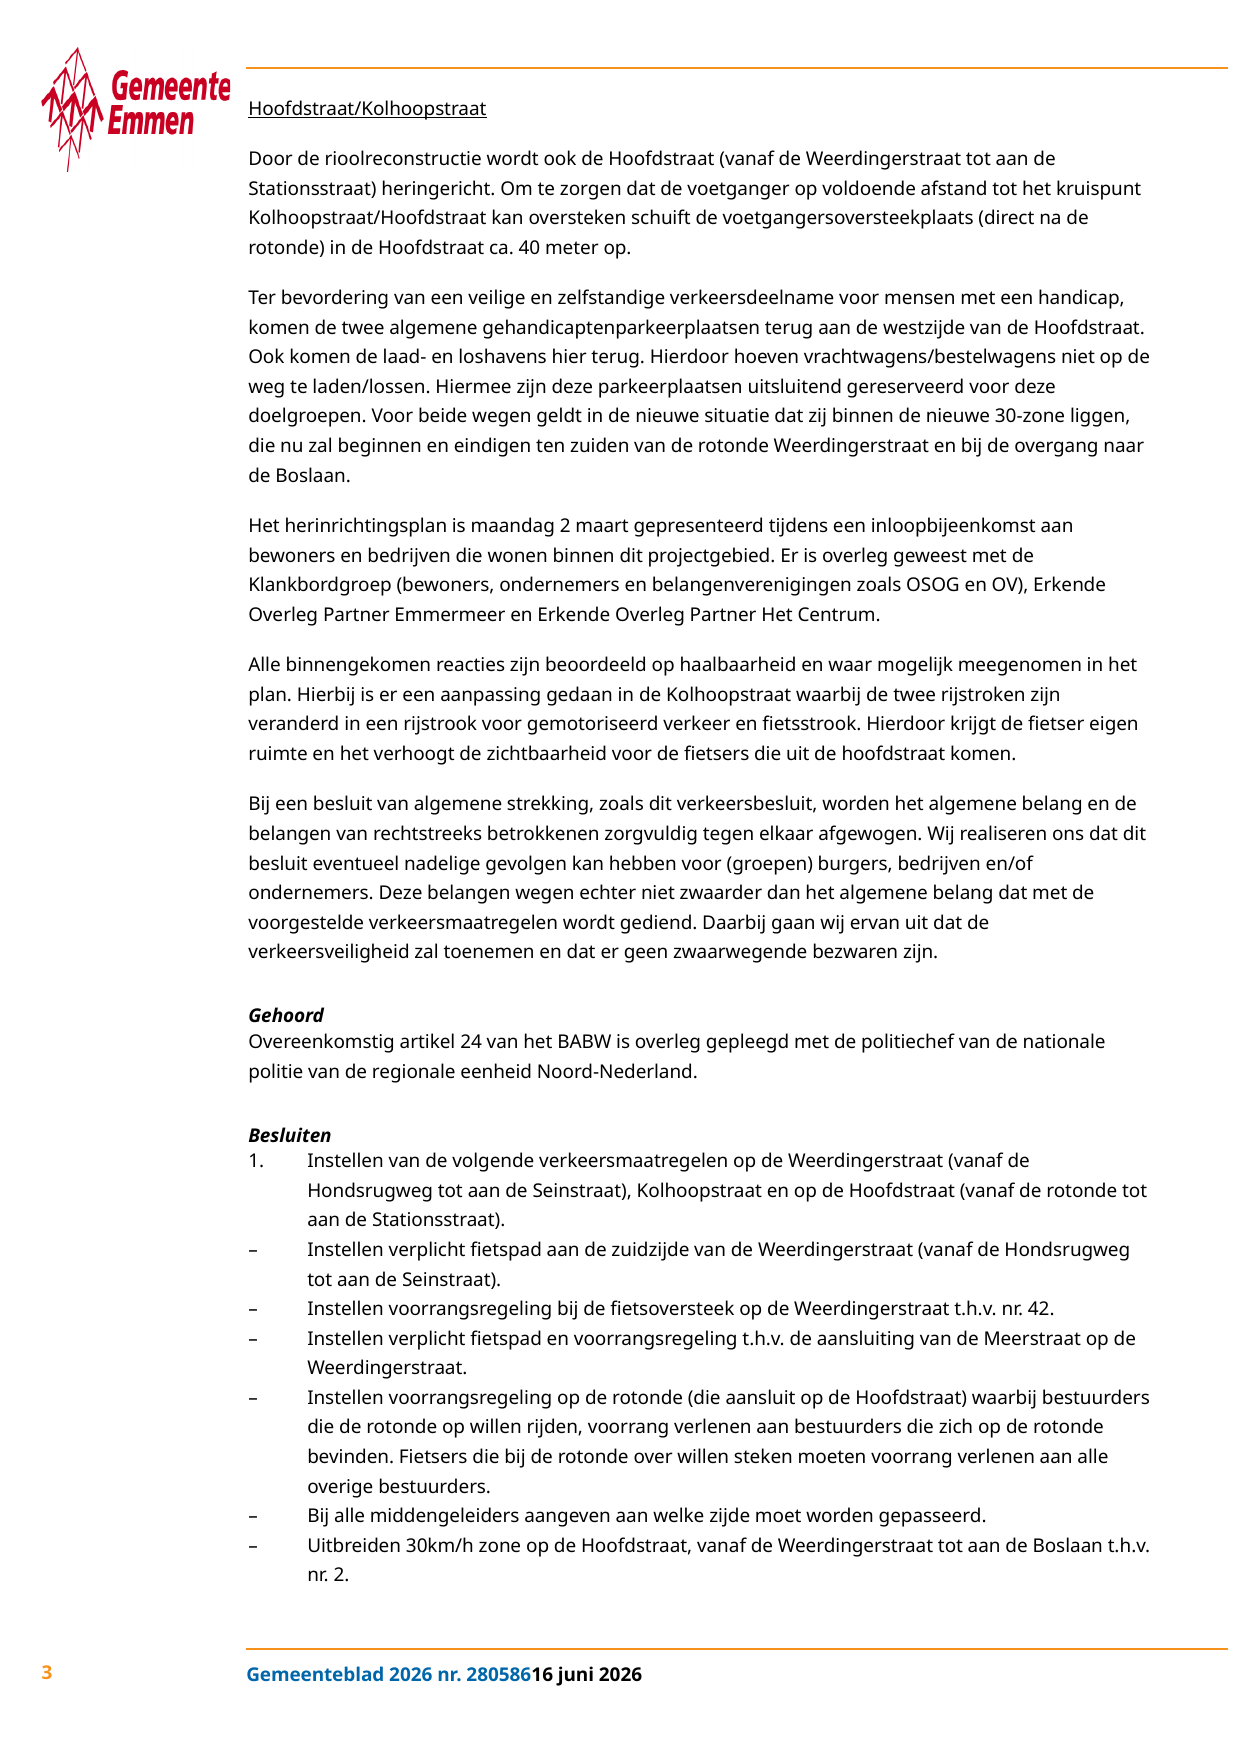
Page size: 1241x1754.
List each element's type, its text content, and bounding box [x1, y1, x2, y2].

text Ter bevordering van een veilige en zelfstandige verkeersdeelname voor mensen met een handicap, komen de twee algemene gehandicaptenparkeerplaatsen terug aan de westzijde van de Hoofdstraat. Ook komen de laad- en loshavens hier terug. Hierdoor hoeven vrachtwagens/bestelwagens niet op de weg te laden/lossen. Hiermee zijn deze parkeerplaatsen uitsluitend gereserveerd voor deze doelgroepen. Voor beide wegen geldt in de nieuwe situatie dat zij binnen de nieuwe 30-zone liggen, die nu zal beginnen en eindigen ten zuiden van de rotonde Weerdingerstraat en bij de overgang naar de Boslaan. [248, 284, 1152, 488]
list Instellen voorrangsregeling op de rotonde (die aansluit op de Hoofdstraat) waarbij bestuurders die de rotonde op willen rijden, voorrang verlenen aan bestuurders die zich op de rotonde bevinden. Fietsers die bij de rotonde over willen steken moeten voorrang verlenen aan alle overige bestuurders. [248, 1384, 1152, 1499]
list Instellen van de volgende verkeersmaatregelen op de Weerdingerstraat (vanaf de Hondsrugweg tot aan de Seinstraat), Kolhoopstraat en op de Hoofdstraat (vanaf de rotonde tot aan de Stationsstraat). [248, 1147, 1152, 1232]
picture [41, 47, 231, 172]
list Instellen verplicht fietspad en voorrangsregeling t.h.v. de aansluiting van de Meerstraat op de Weerdingerstraat. [248, 1325, 1152, 1380]
text Het herinrichtingsplan is maandag 2 maart gepresenteerd tijdens een inloopbijeenkomst aan bewoners en bedrijven die wonen binnen dit projectgebied. Er is overleg geweest met de Klankbordgroep (bewoners, ondernemers en belangenverenigingen zoals OSOG en OV), Erkende Overleg Partner Emmermeer en Erkende Overleg Partner Het Centrum. [248, 512, 1152, 627]
list Instellen verplicht fietspad aan de zuidzijde van de Weerdingerstraat (vanaf de Hondsrugweg tot aan de Seinstraat). [248, 1236, 1152, 1292]
text Besluiten [248, 1122, 1152, 1147]
text Alle binnengekomen reacties zijn beoordeeld op haalbaarheid en waar mogelijk meegenomen in het plan. Hierbij is er een aanpassing gedaan in de Kolhoopstraat waarbij de twee rijstroken zijn veranderd in een rijstrook voor gemotoriseerd verkeer en fietsstrook. Hierdoor krijgt de fietser eigen ruimte en het verhoogt de zichtbaarheid voor de fietsers die uit de hoofdstraat komen. [248, 651, 1152, 766]
text Door de rioolreconstructie wordt ook de Hoofdstraat (vanaf de Weerdingerstraat tot aan de Stationsstraat) heringericht. Om te zorgen dat de voetganger op voldoende afstand tot het kruispunt Kolhoopstraat/Hoofdstraat kan oversteken schuift de voetgangersoversteekplaats (direct na de rotonde) in de Hoofdstraat ca. 40 meter op. [248, 145, 1152, 260]
text Gehoord [248, 1002, 1152, 1028]
list Instellen voorrangsregeling bij de fietsoversteek op de Weerdingerstraat t.h.v. nr. 42. [248, 1295, 1152, 1321]
text Hoofdstraat/Kolhoopstraat [248, 95, 1152, 121]
text Bij een besluit van algemene strekking, zoals dit verkeersbesluit, worden het algemene belang en de belangen van rechtstreeks betrokkenen zorgvuldig tegen elkaar afgewogen. Wij realiseren ons dat dit besluit eventueel nadelige gevolgen kan hebben voor (groepen) burgers, bedrijven en/of ondernemers. Deze belangen wegen echter niet zwaarder dan het algemene belang dat met de voorgestelde verkeersmaatregelen wordt gediend. Daarbij gaan wij ervan uit dat de verkeersveiligheid zal toenemen en dat er geen zwaarwegende bezwaren zijn. [248, 791, 1152, 964]
list Bij alle middengeleiders aangeven aan welke zijde moet worden gepasseerd. [248, 1502, 1152, 1528]
list Uitbreiden 30km/h zone op de Hoofdstraat, vanaf de Weerdingerstraat tot aan de Boslaan t.h.v. nr. 2. [248, 1532, 1152, 1587]
text Overeenkomstig artikel 24 van het BABW is overleg gepleegd met de politiechef van de nationale politie van de regionale eenheid Noord-Nederland. [248, 1028, 1152, 1083]
